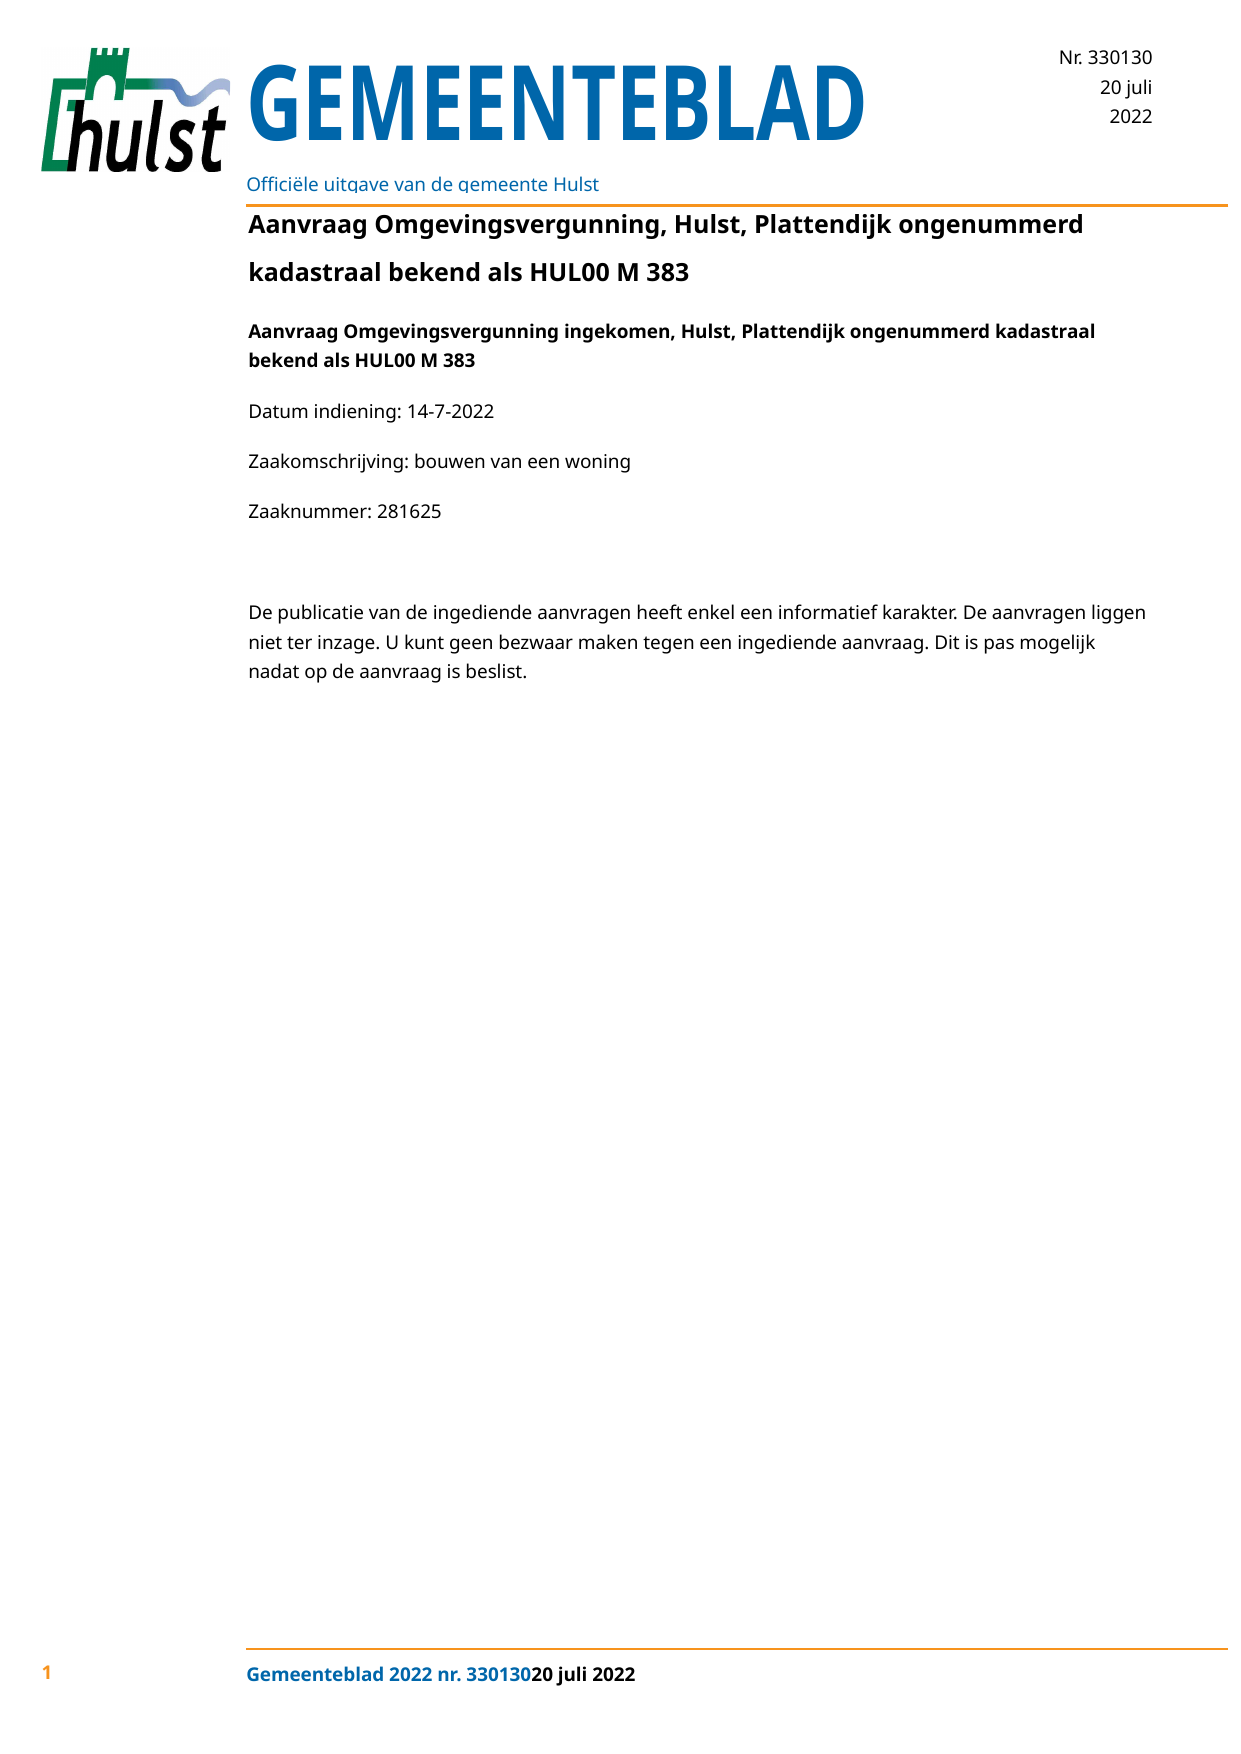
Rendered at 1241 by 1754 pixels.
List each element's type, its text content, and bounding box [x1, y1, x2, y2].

text Zaakomschrijving: bouwen van een woning [248, 448, 1152, 474]
text Aanvraag Omgevingsvergunning ingekomen, Hulst, Plattendijk ongenummerd kadastraal bekend als HUL00 M 383 [248, 318, 1152, 373]
text Datum indiening: 14-7-2022 [248, 398, 1152, 424]
text Aanvraag Omgevingsvergunning, Hulst, Plattendijk ongenummerd kadastraal bekend als HUL00 M 383 [248, 207, 1152, 288]
text De publicatie van de ingediende aanvragen heeft enkel een informatief karakter. De aanvragen liggen niet ter inzage. U kunt geen bezwaar maken tegen een ingediende aanvraag. Dit is pas mogelijk nadat op de aanvraag is beslist. [248, 599, 1152, 684]
text Zaaknummer: 281625 [248, 499, 1152, 524]
picture [41, 47, 231, 172]
